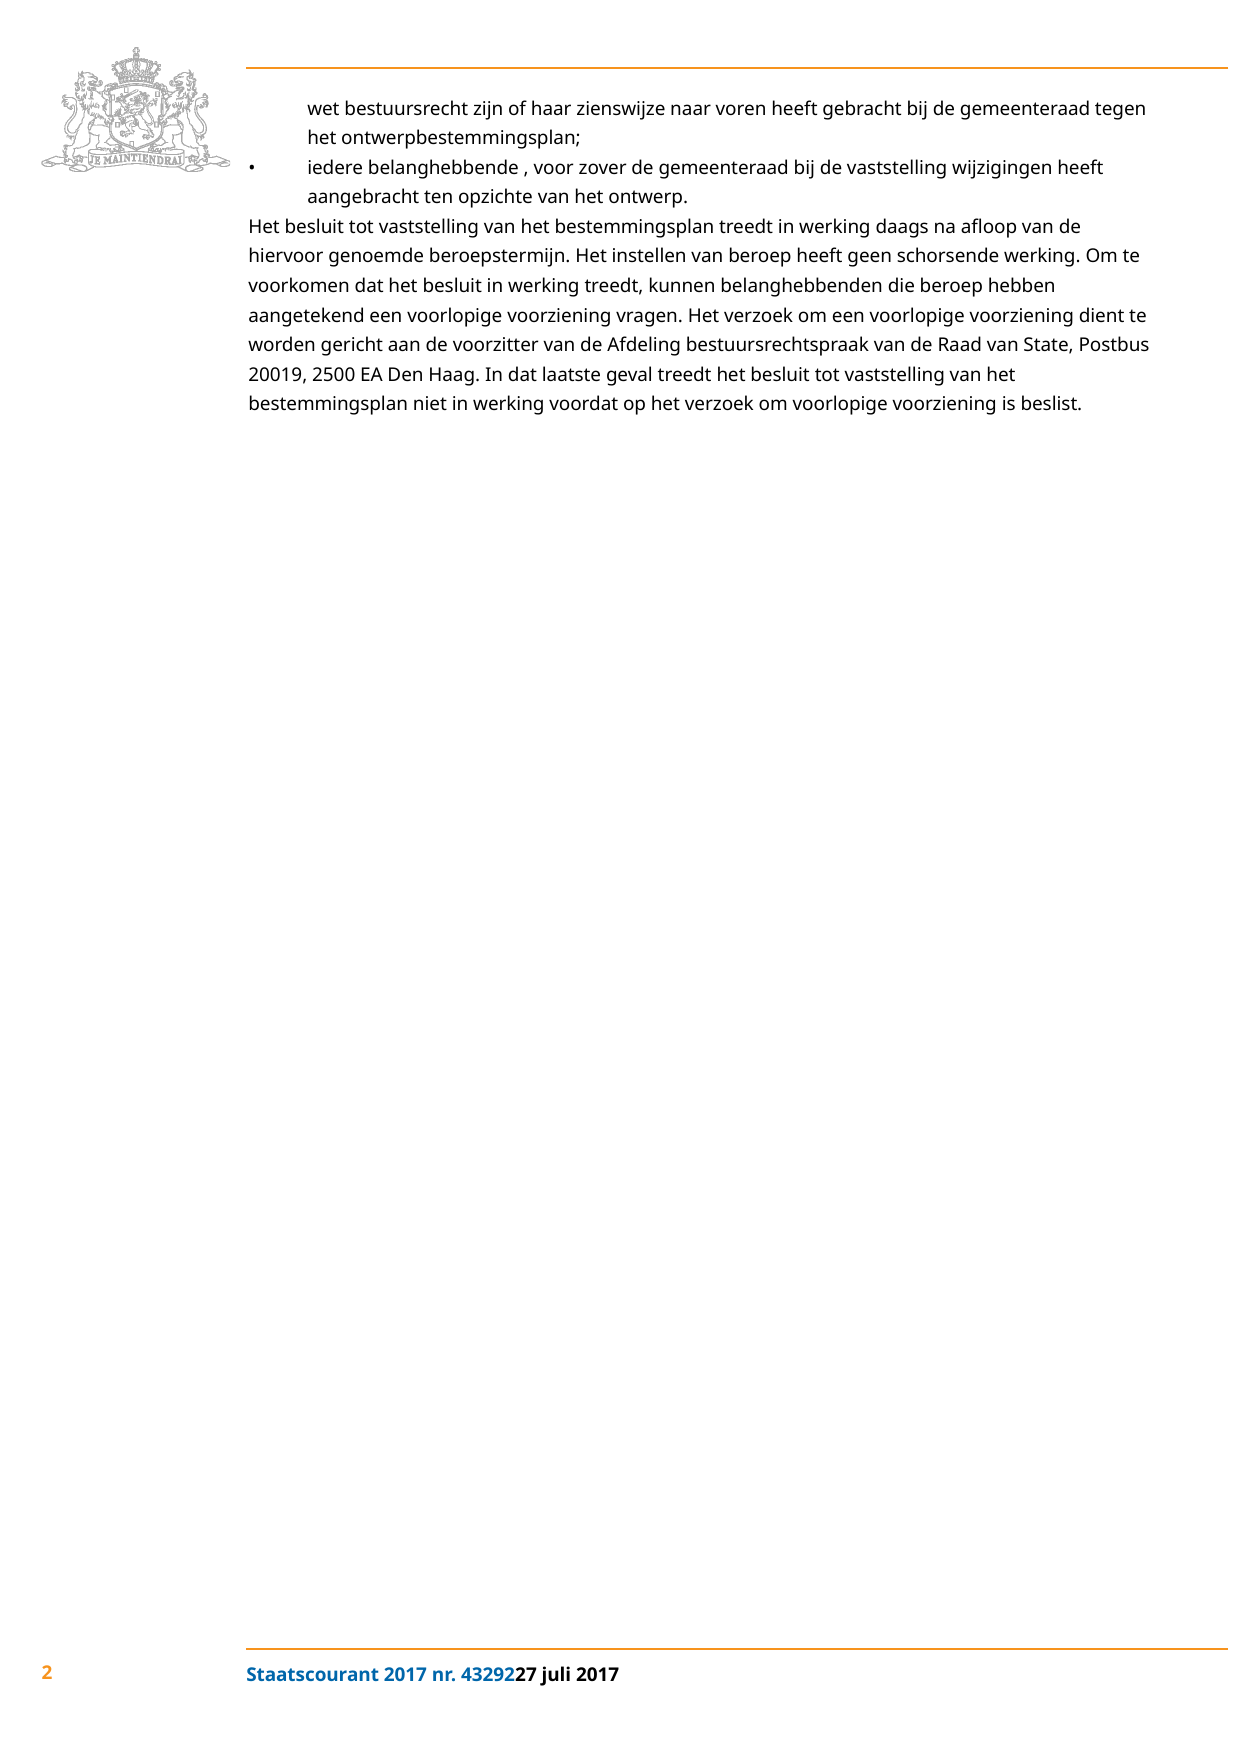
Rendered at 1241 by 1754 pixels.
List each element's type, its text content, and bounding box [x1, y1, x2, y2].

text Het besluit tot vaststelling van het bestemmingsplan treedt in werking daags na afloop van de hiervoor genoemde beroepstermijn. Het instellen van beroep heeft geen schorsende werking. Om te voorkomen dat het besluit in werking treedt, kunnen belanghebbenden die beroep hebben aangetekend een voorlopige voorziening vragen. Het verzoek om een voorlopige voorziening dient te worden gericht aan de voorzitter van de Afdeling bestuursrechtspraak van de Raad van State, Postbus 20019, 2500 EA Den Haag. In dat laatste geval treedt het besluit tot vaststelling van het bestemmingsplan niet in werking voordat op het verzoek om voorlopige voorziening is beslist. [248, 213, 1152, 416]
picture [41, 47, 231, 172]
list iedere belanghebbende , voor zover de gemeenteraad bij de vaststelling wijzigingen heeft aangebracht ten opzichte van het ontwerp. [248, 154, 1152, 209]
list wet bestuursrecht zijn of haar zienswijze naar voren heeft gebracht bij de gemeenteraad tegen het ontwerpbestemmingsplan; [248, 95, 1152, 150]
